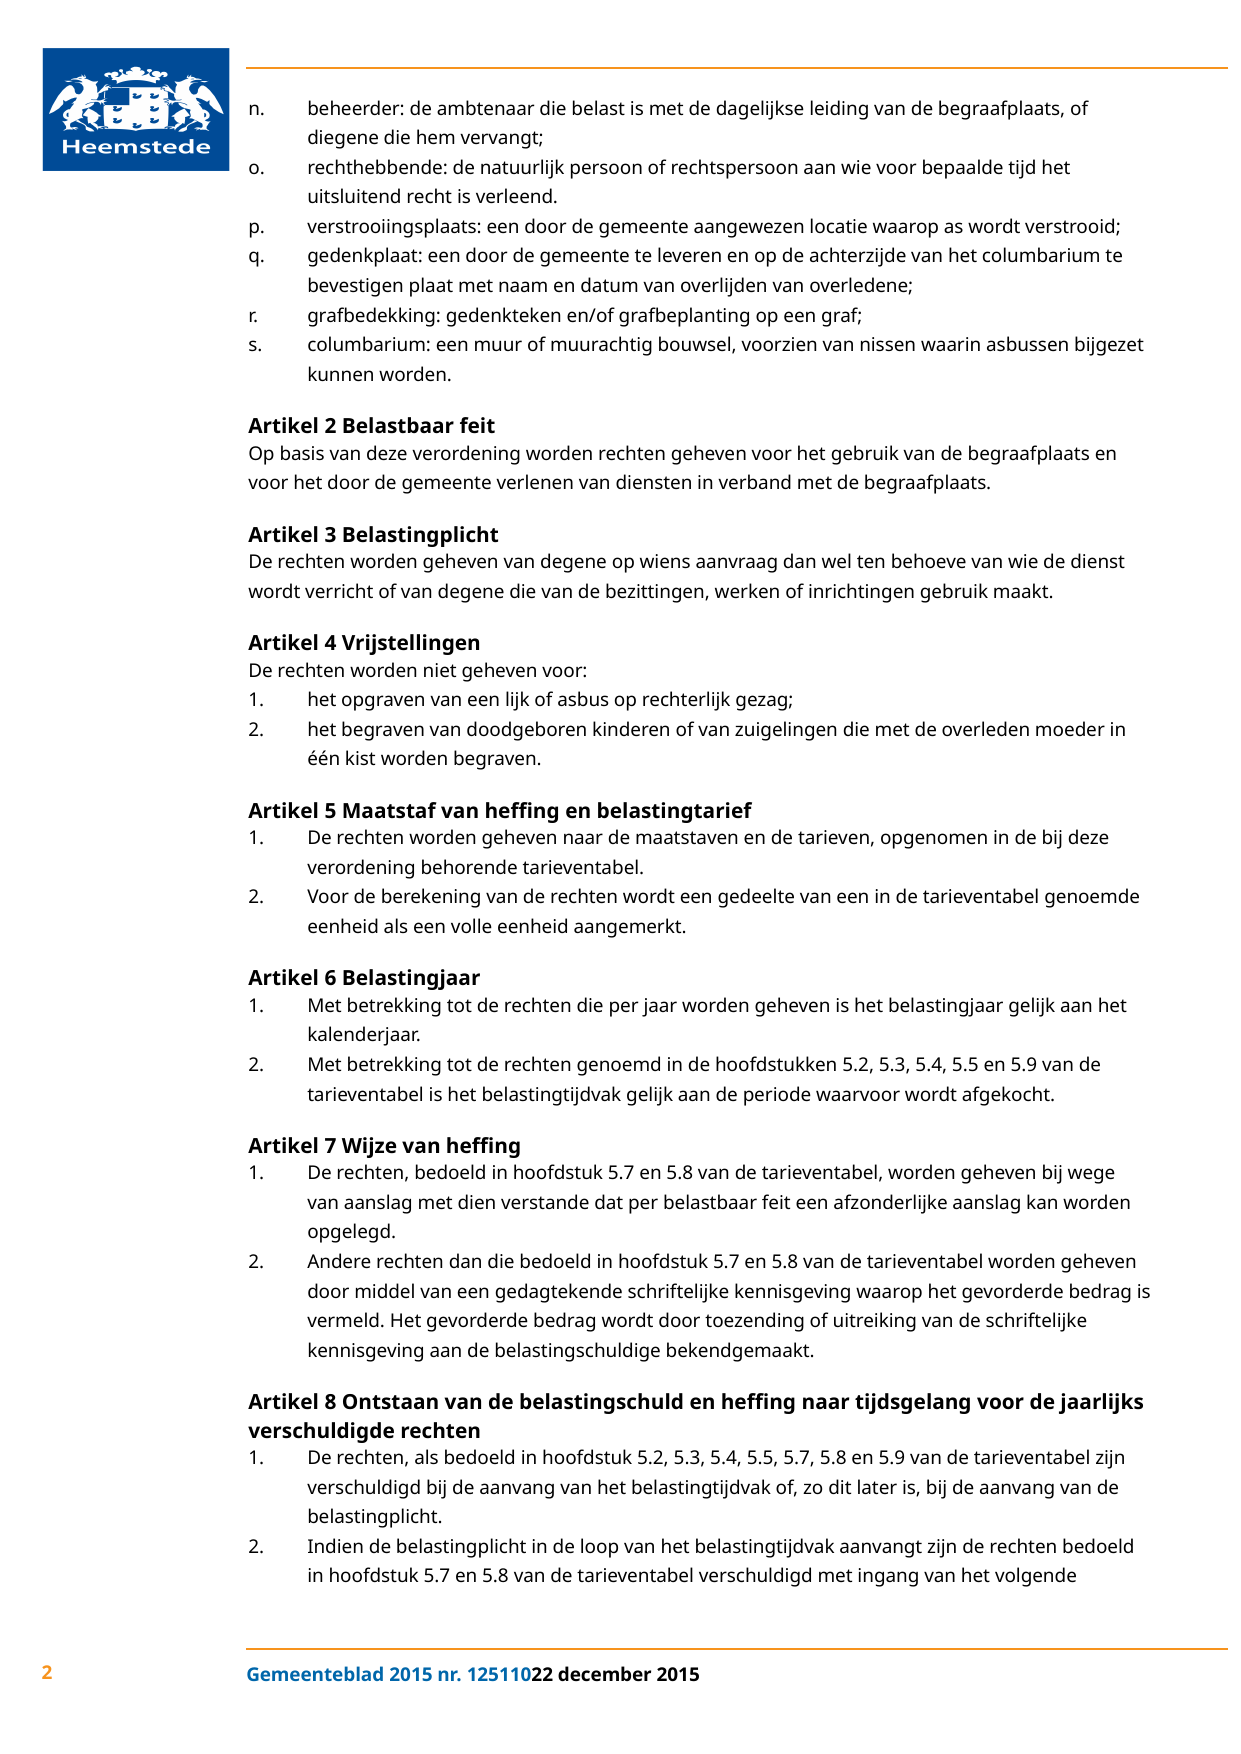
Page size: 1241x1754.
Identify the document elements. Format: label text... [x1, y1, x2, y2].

list grafbedekking: gedenkteken en/of grafbeplanting op een graf; [248, 302, 1152, 328]
list het begraven van doodgeboren kinderen of van zuigelingen die met de overleden moeder in één kist worden begraven. [248, 716, 1152, 771]
text Artikel 5 Maatstaf van heffing en belastingtarief [248, 796, 1152, 824]
text Artikel 6 Belastingjaar [248, 963, 1152, 992]
list rechthebbende: de natuurlijk persoon of rechtspersoon aan wie voor bepaalde tijd het uitsluitend recht is verleend. [248, 154, 1152, 209]
list beheerder: de ambtenaar die belast is met de dagelijkse leiding van de begraafplaats, of diegene die hem vervangt; [248, 95, 1152, 150]
list De rechten, bedoeld in hoofdstuk 5.7 en 5.8 van de tarieventabel, worden geheven bij wege van aanslag met dien verstande dat per belastbaar feit een afzonderlijke aanslag kan worden opgelegd. [248, 1159, 1152, 1244]
text De rechten worden niet geheven voor: [248, 657, 1152, 682]
text Artikel 2 Belastbaar feit [248, 411, 1152, 440]
list Andere rechten dan die bedoeld in hoofdstuk 5.7 en 5.8 van de tarieventabel worden geheven door middel van een gedagtekende schriftelijke kennisgeving waarop het gevorderde bedrag is vermeld. Het gevorderde bedrag wordt door toezending of uitreiking van de schriftelijke kennisgeving aan de belastingschuldige bekendgemaakt. [248, 1248, 1152, 1363]
list Indien de belastingplicht in de loop van het belastingtijdvak aanvangt zijn de rechten bedoeld in hoofdstuk 5.7 en 5.8 van de tarieventabel verschuldigd met ingang van het volgende [248, 1533, 1152, 1588]
text Artikel 4 Vrijstellingen [248, 628, 1152, 657]
list het opgraven van een lijk of asbus op rechterlijk gezag; [248, 686, 1152, 712]
list gedenkplaat: een door de gemeente te leveren en op de achterzijde van het columbarium te bevestigen plaat met naam en datum van overlijden van overledene; [248, 243, 1152, 298]
list Met betrekking tot de rechten die per jaar worden geheven is het belastingjaar gelijk aan het kalenderjaar. [248, 992, 1152, 1047]
list De rechten worden geheven naar de maatstaven en de tarieven, opgenomen in de bij deze verordening behorende tarieventabel. [248, 824, 1152, 880]
picture [41, 47, 231, 172]
text Artikel 3 Belastingplicht [248, 520, 1152, 548]
text Artikel 7 Wijze van heffing [248, 1131, 1152, 1159]
list verstrooiingsplaats: een door de gemeente aangewezen locatie waarop as wordt verstrooid; [248, 213, 1152, 239]
list De rechten, als bedoeld in hoofdstuk 5.2, 5.3, 5.4, 5.5, 5.7, 5.8 en 5.9 van de tarieventabel zijn verschuldigd bij de aanvang van het belastingtijdvak of, zo dit later is, bij de aanvang van de belastingplicht. [248, 1444, 1152, 1529]
text Artikel 8 Ontstaan van de belastingschuld en heffing naar tijdsgelang voor de jaarlijks verschuldigde rechten [248, 1387, 1152, 1444]
list Voor de berekening van de rechten wordt een gedeelte van een in de tarieventabel genoemde eenheid als een volle eenheid aangemerkt. [248, 883, 1152, 939]
text Op basis van deze verordening worden rechten geheven voor het gebruik van de begraafplaats en voor het door de gemeente verlenen van diensten in verband met de begraafplaats. [248, 440, 1152, 495]
list columbarium: een muur of muurachtig bouwsel, voorzien van nissen waarin asbussen bijgezet kunnen worden. [248, 331, 1152, 387]
text De rechten worden geheven van degene op wiens aanvraag dan wel ten behoeve van wie de dienst wordt verricht of van degene die van de bezittingen, werken of inrichtingen gebruik maakt. [248, 548, 1152, 604]
list Met betrekking tot de rechten genoemd in de hoofdstukken 5.2, 5.3, 5.4, 5.5 en 5.9 van de tarieventabel is het belastingtijdvak gelijk aan de periode waarvoor wordt afgekocht. [248, 1051, 1152, 1106]
